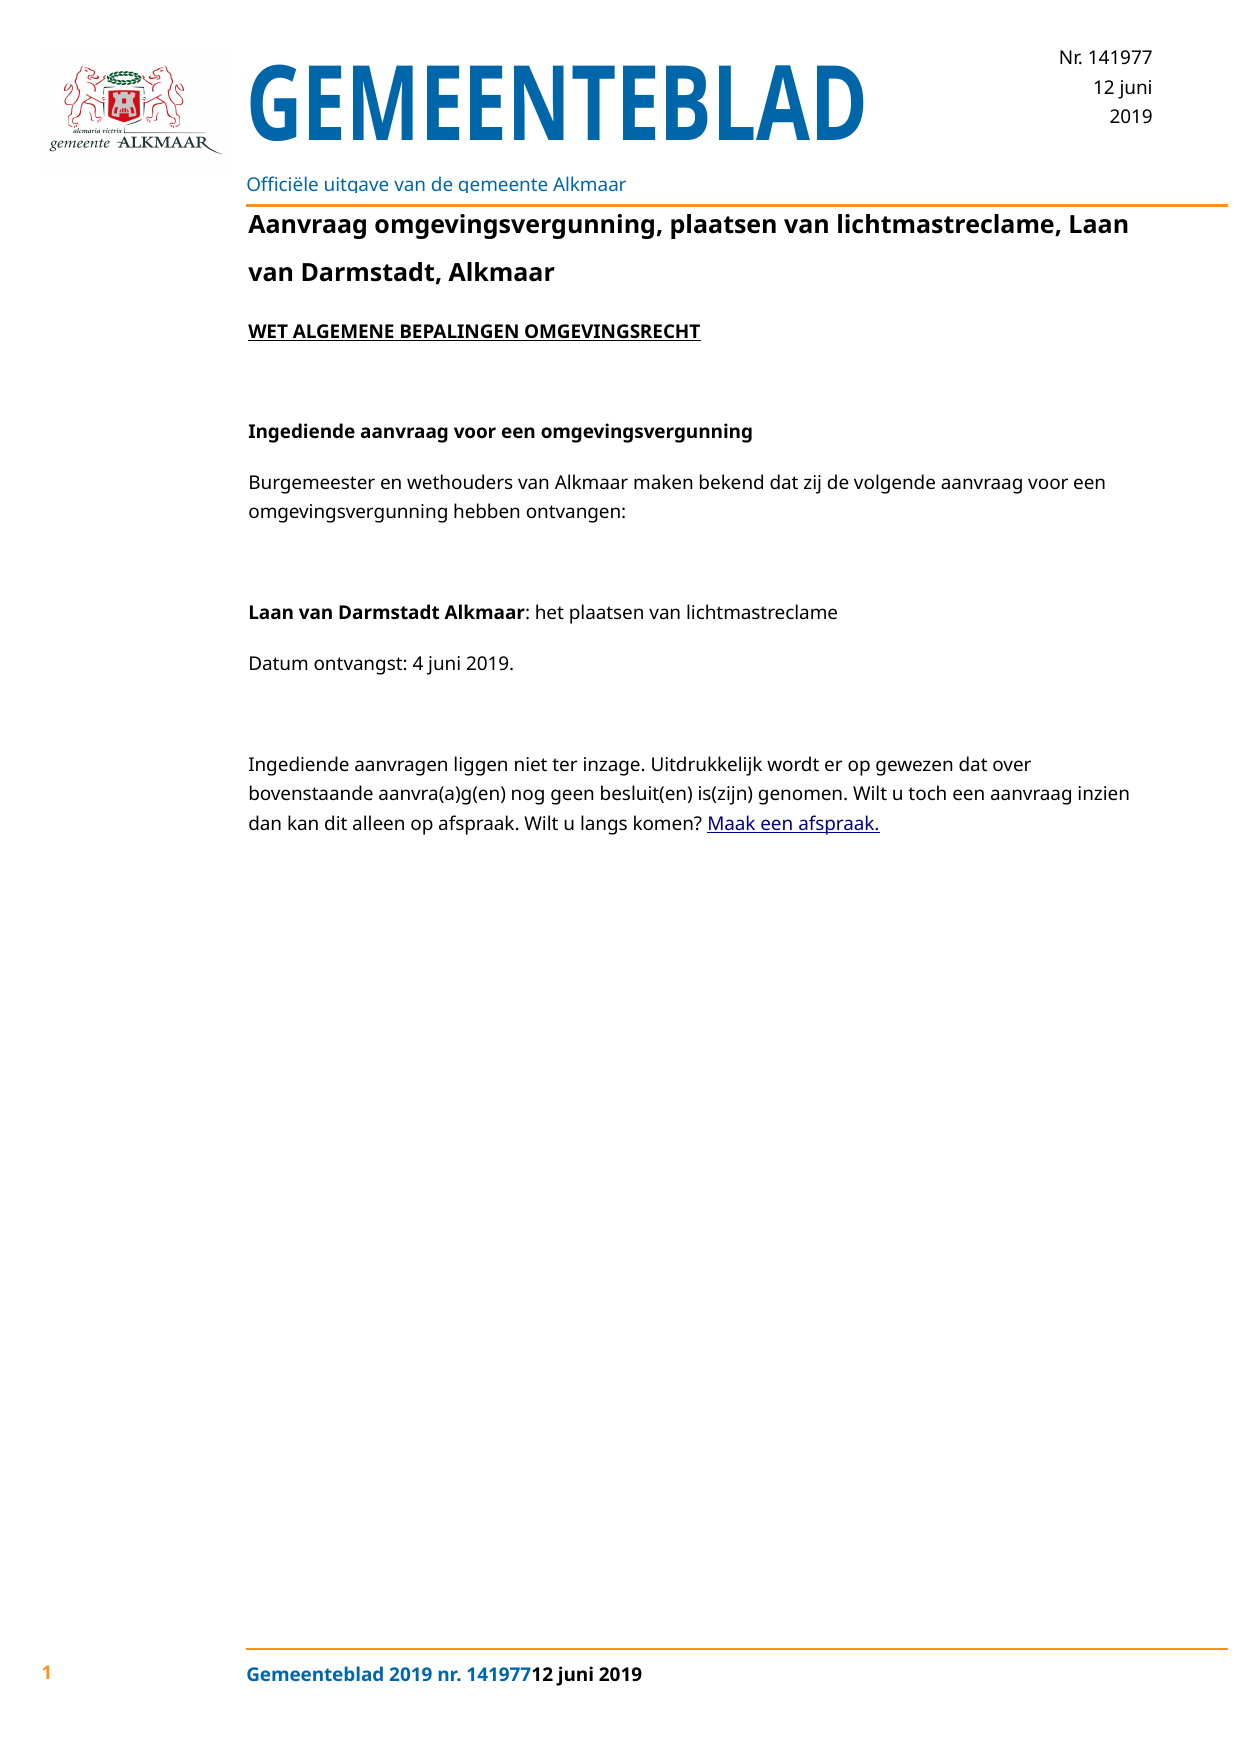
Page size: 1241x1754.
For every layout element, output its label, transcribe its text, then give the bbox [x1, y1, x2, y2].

text Ingediende aanvragen liggen niet ter inzage. Uitdrukkelijk wordt er op gewezen dat over bovenstaande aanvra(a)g(en) nog geen besluit(en) is(zijn) genomen. Wilt u toch een aanvraag inzien dan kan dit alleen op afspraak. Wilt u langs komen? Maak een afspraak. [248, 751, 1152, 836]
picture [41, 47, 231, 172]
text Burgemeester en wethouders van Alkmaar maken bekend dat zij de volgende aanvraag voor een omgevingsvergunning hebben ontvangen: [248, 469, 1152, 524]
text Ingediende aanvraag voor een omgevingsvergunning [248, 419, 1152, 444]
text Aanvraag omgevingsvergunning, plaatsen van lichtmastreclame, Laan van Darmstadt, Alkmaar [248, 207, 1152, 288]
text Laan van Darmstadt Alkmaar: het plaatsen van lichtmastreclame [248, 599, 1152, 625]
text Datum ontvangst: 4 juni 2019. [248, 650, 1152, 676]
text WET ALGEMENE BEPALINGEN OMGEVINGSRECHT [248, 318, 1152, 344]
